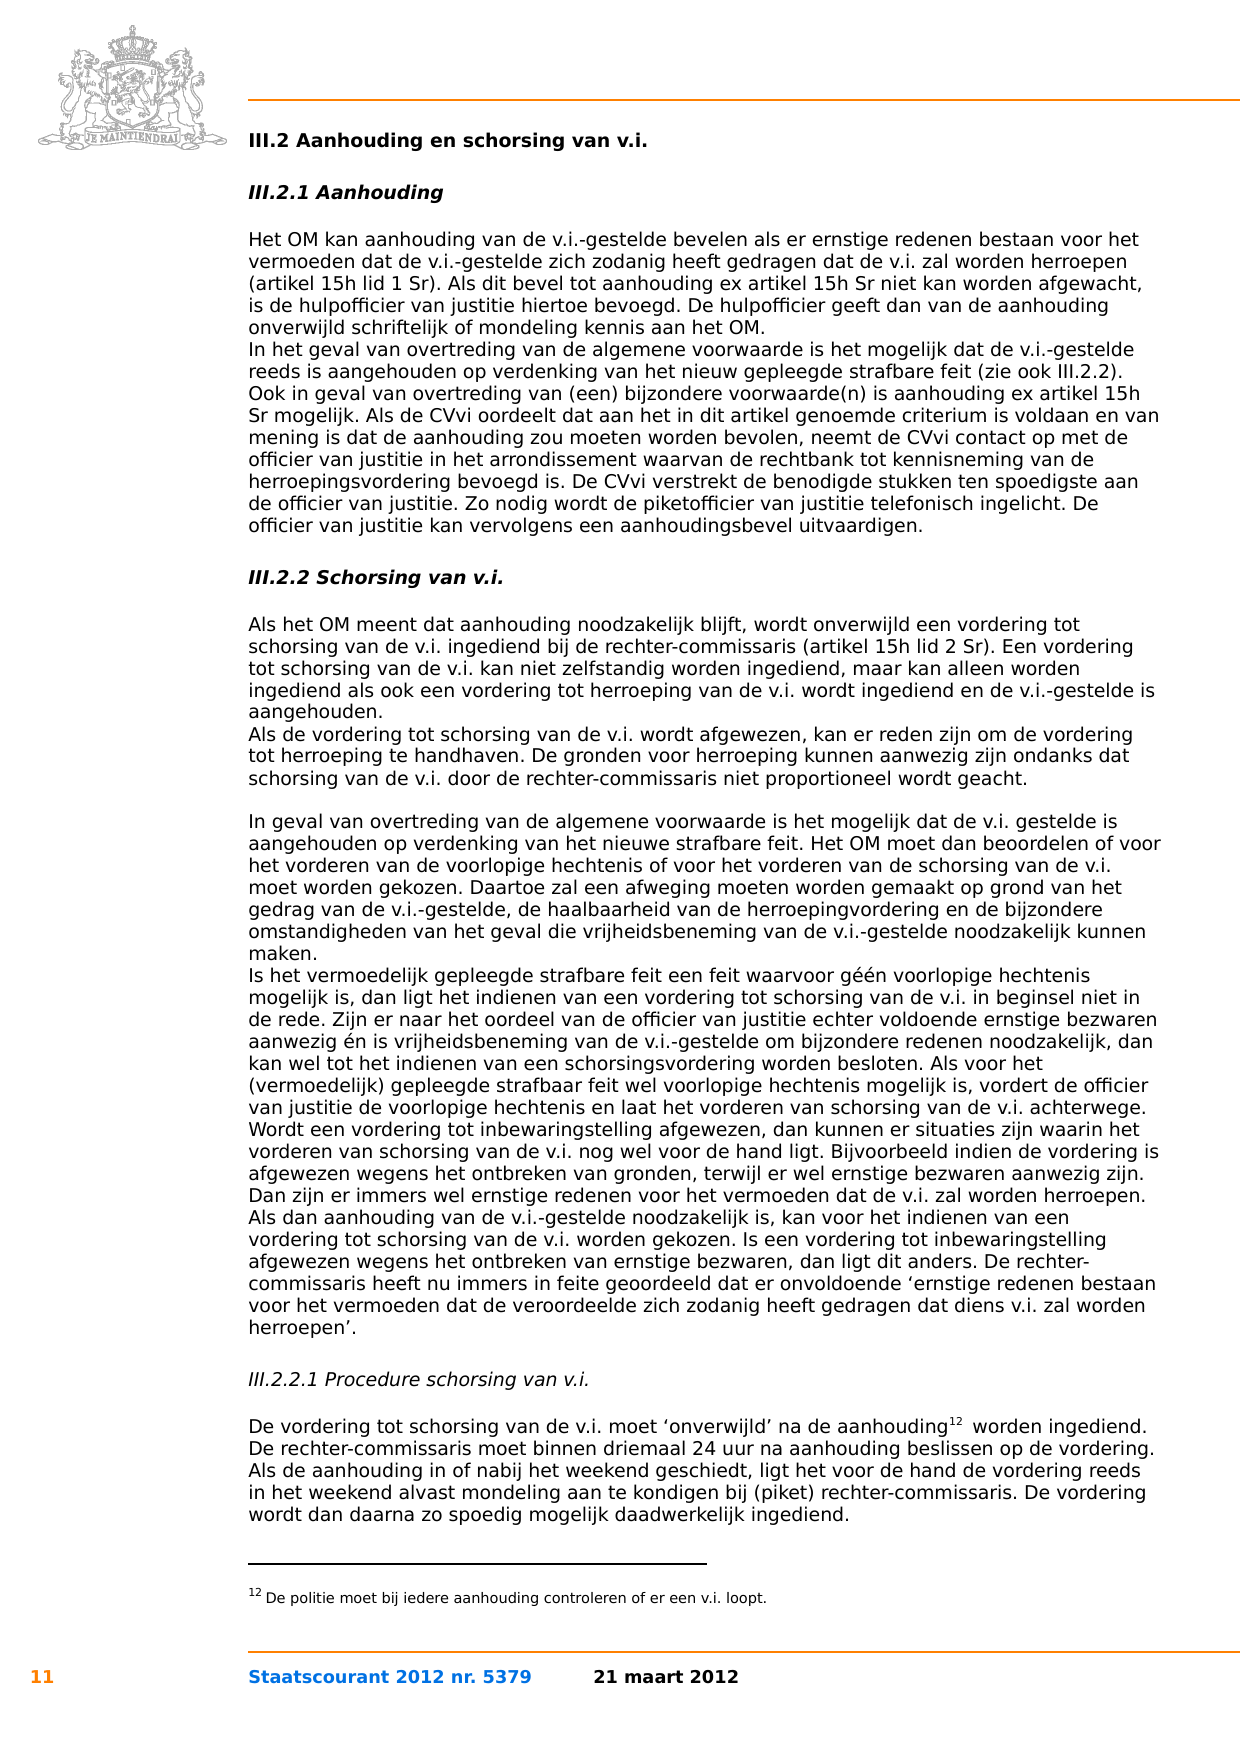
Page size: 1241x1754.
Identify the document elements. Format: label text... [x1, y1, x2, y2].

text De vordering tot schorsing van de v.i. moet ‘onverwijld’ na de aanhouding worden ingediend. De rechter-commissaris moet binnen driemaal 24 uur na aanhouding beslissen op de vordering. Als de aanhouding in of nabij het weekend geschiedt, ligt het voor de hand de vordering reeds in het weekend alvast mondeling aan te kondigen bij (piket) rechter-commissaris. De vordering wordt dan daarna zo spoedig mogelijk daadwerkelijk ingediend. [248, 1416, 1163, 1526]
text In het geval van overtreding van de algemene voorwaarde is het mogelijk dat de v.i.-gestelde reeds is aangehouden op verdenking van het nieuw gepleegde strafbare feit (zie ook III.2.2). [248, 339, 1163, 383]
text In geval van overtreding van de algemene voorwaarde is het mogelijk dat de v.i. gestelde is aangehouden op verdenking van het nieuwe strafbare feit. Het OM moet dan beoordelen of voor het vorderen van de voorlopige hechtenis of voor het vorderen van de schorsing van de v.i. moet worden gekozen. Daartoe zal een afweging moeten worden gemaakt op grond van het gedrag van de v.i.-gestelde, de haalbaarheid van de herroepingvordering en de bijzondere omstandigheden van het geval die vrijheidsbeneming van de v.i.-gestelde noodzakelijk kunnen maken. [248, 811, 1163, 965]
text De politie moet bij iedere aanhouding controleren of er een v.i. loopt. [248, 1586, 1163, 1608]
text Ook in geval van overtreding van (een) bijzondere voorwaarde(n) is aanhouding ex artikel 15h Sr mogelijk. Als de CVvi oordeelt dat aan het in dit artikel genoemde criterium is voldaan en van mening is dat de aanhouding zou moeten worden bevolen, neemt de CVvi contact op met de officier van justitie in het arrondissement waarvan de rechtbank tot kennisneming van de herroepingsvordering bevoegd is. De CVvi verstrekt de benodigde stukken ten spoedigste aan de officier van justitie. Zo nodig wordt de piketofficier van justitie telefonisch ingelicht. De officier van justitie kan vervolgens een aanhoudingsbevel uitvaardigen. [248, 383, 1163, 537]
picture [38, 25, 227, 150]
subtitle III.2 Aanhouding en schorsing van v.i. [248, 130, 1163, 152]
text Het OM kan aanhouding van de v.i.-gestelde bevelen als er ernstige redenen bestaan voor het vermoeden dat de v.i.-gestelde zich zodanig heeft gedragen dat de v.i. zal worden herroepen (artikel 15h lid 1 Sr). Als dit bevel tot aanhouding ex artikel 15h Sr niet kan worden afgewacht, is de hulpofficier van justitie hiertoe bevoegd. De hulpofficier geeft dan van de aanhouding onverwijld schriftelijk of mondeling kennis aan het OM. [248, 229, 1163, 339]
text Is het vermoedelijk gepleegde strafbare feit een feit waarvoor géén voorlopige hechtenis mogelijk is, dan ligt het indienen van een vordering tot schorsing van de v.i. in beginsel niet in de rede. Zijn er naar het oordeel van de officier van justitie echter voldoende ernstige bezwaren aanwezig én is vrijheidsbeneming van de v.i.-gestelde om bijzondere redenen noodzakelijk, dan kan wel tot het indienen van een schorsingsvordering worden besloten. Als voor het (vermoedelijk) gepleegde strafbaar feit wel voorlopige hechtenis mogelijk is, vordert de officier van justitie de voorlopige hechtenis en laat het vorderen van schorsing van de v.i. achterwege. Wordt een vordering tot inbewaringstelling afgewezen, dan kunnen er situaties zijn waarin het vorderen van schorsing van de v.i. nog wel voor de hand ligt. Bijvoorbeeld indien de vordering is afgewezen wegens het ontbreken van gronden, terwijl er wel ernstige bezwaren aanwezig zijn. Dan zijn er immers wel ernstige redenen voor het vermoeden dat de v.i. zal worden herroepen. Als dan aanhouding van de v.i.-gestelde noodzakelijk is, kan voor het indienen van een vordering tot schorsing van de v.i. worden gekozen. Is een vordering tot inbewaringstelling afgewezen wegens het ontbreken van ernstige bezwaren, dan ligt dit anders. De rechter-commissaris heeft nu immers in feite geoordeeld dat er onvoldoende ‘ernstige redenen bestaan voor het vermoeden dat de veroordeelde zich zodanig heeft gedragen dat diens v.i. zal worden herroepen’. [248, 965, 1163, 1339]
subtitle III.2.1 Aanhouding [248, 182, 1163, 204]
subtitle III.2.2 Schorsing van v.i. [248, 567, 1163, 588]
text Als de vordering tot schorsing van de v.i. wordt afgewezen, kan er reden zijn om de vordering tot herroeping te handhaven. De gronden voor herroeping kunnen aanwezig zijn ondanks dat schorsing van de v.i. door de rechter-commissaris niet proportioneel wordt geacht. [248, 723, 1163, 789]
subtitle III.2.2.1 Procedure schorsing van v.i. [248, 1369, 1163, 1391]
text Als het OM meent dat aanhouding noodzakelijk blijft, wordt onverwijld een vordering tot schorsing van de v.i. ingediend bij de rechter-commissaris (artikel 15h lid 2 Sr). Een vordering tot schorsing van de v.i. kan niet zelfstandig worden ingediend, maar kan alleen worden ingediend als ook een vordering tot herroeping van de v.i. wordt ingediend en de v.i.-gestelde is aangehouden. [248, 613, 1163, 723]
